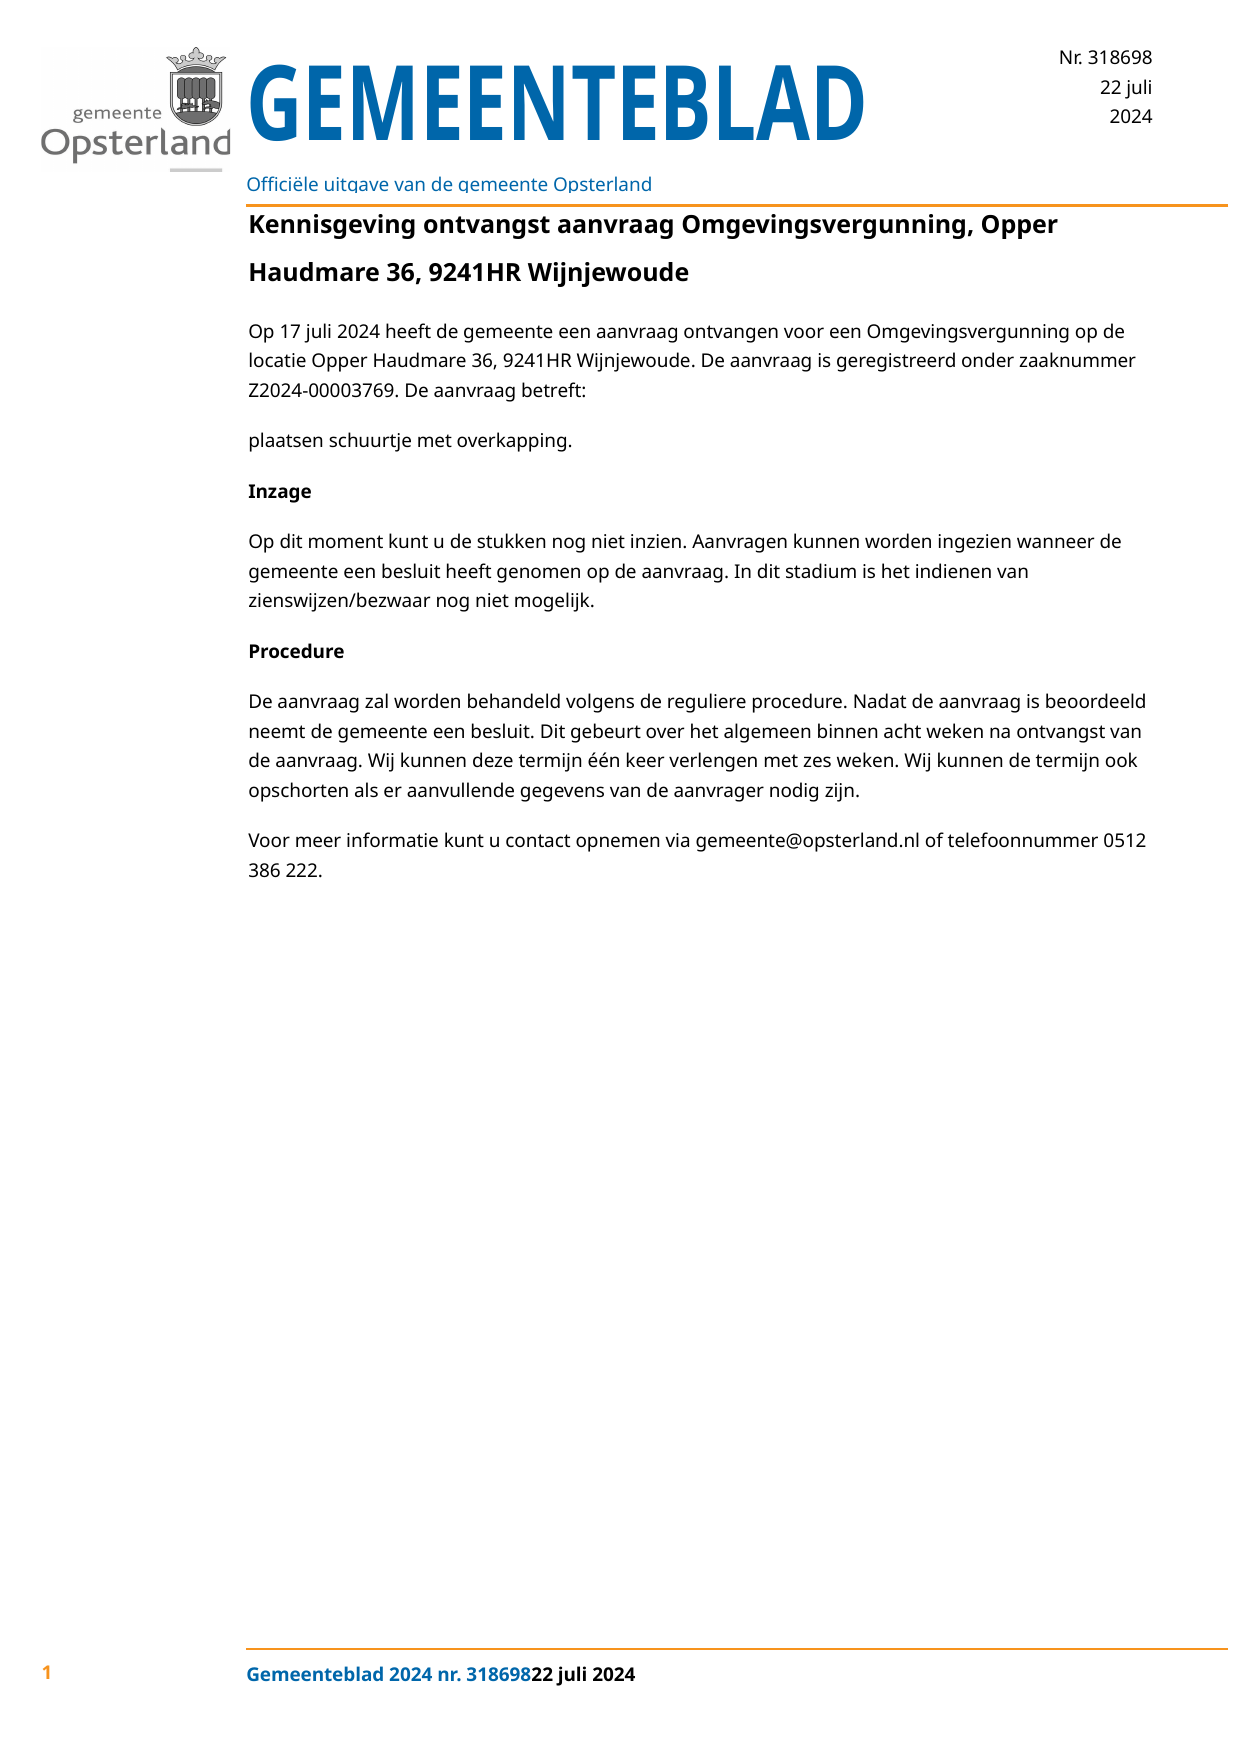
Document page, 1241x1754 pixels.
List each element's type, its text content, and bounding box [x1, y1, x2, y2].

text Op 17 juli 2024 heeft de gemeente een aanvraag ontvangen voor een Omgevingsvergunning op de locatie Opper Haudmare 36, 9241HR Wijnjewoude. De aanvraag is geregistreerd onder zaaknummer Z2024-00003769. De aanvraag betreft: [248, 318, 1152, 403]
text Op dit moment kunt u de stukken nog niet inzien. Aanvragen kunnen worden ingezien wanneer de gemeente een besluit heeft genomen op de aanvraag. In dit stadium is het indienen van zienswijzen/bezwaar nog niet mogelijk. [248, 528, 1152, 613]
text Kennisgeving ontvangst aanvraag Omgevingsvergunning, Opper Haudmare 36, 9241HR Wijnjewoude [248, 207, 1152, 288]
text Procedure [248, 638, 1152, 664]
text plaatsen schuurtje met overkapping. [248, 427, 1152, 453]
text Voor meer informatie kunt u contact opnemen via gemeente@opsterland.nl of telefoonnummer 0512 386 222. [248, 827, 1152, 883]
text Inzage [248, 478, 1152, 504]
picture [41, 47, 231, 172]
text De aanvraag zal worden behandeld volgens de reguliere procedure. Nadat de aanvraag is beoordeeld neemt de gemeente een besluit. Dit gebeurt over het algemeen binnen acht weken na ontvangst van de aanvraag. Wij kunnen deze termijn één keer verlengen met zes weken. Wij kunnen de termijn ook opschorten als er aanvullende gegevens van de aanvrager nodig zijn. [248, 688, 1152, 803]
